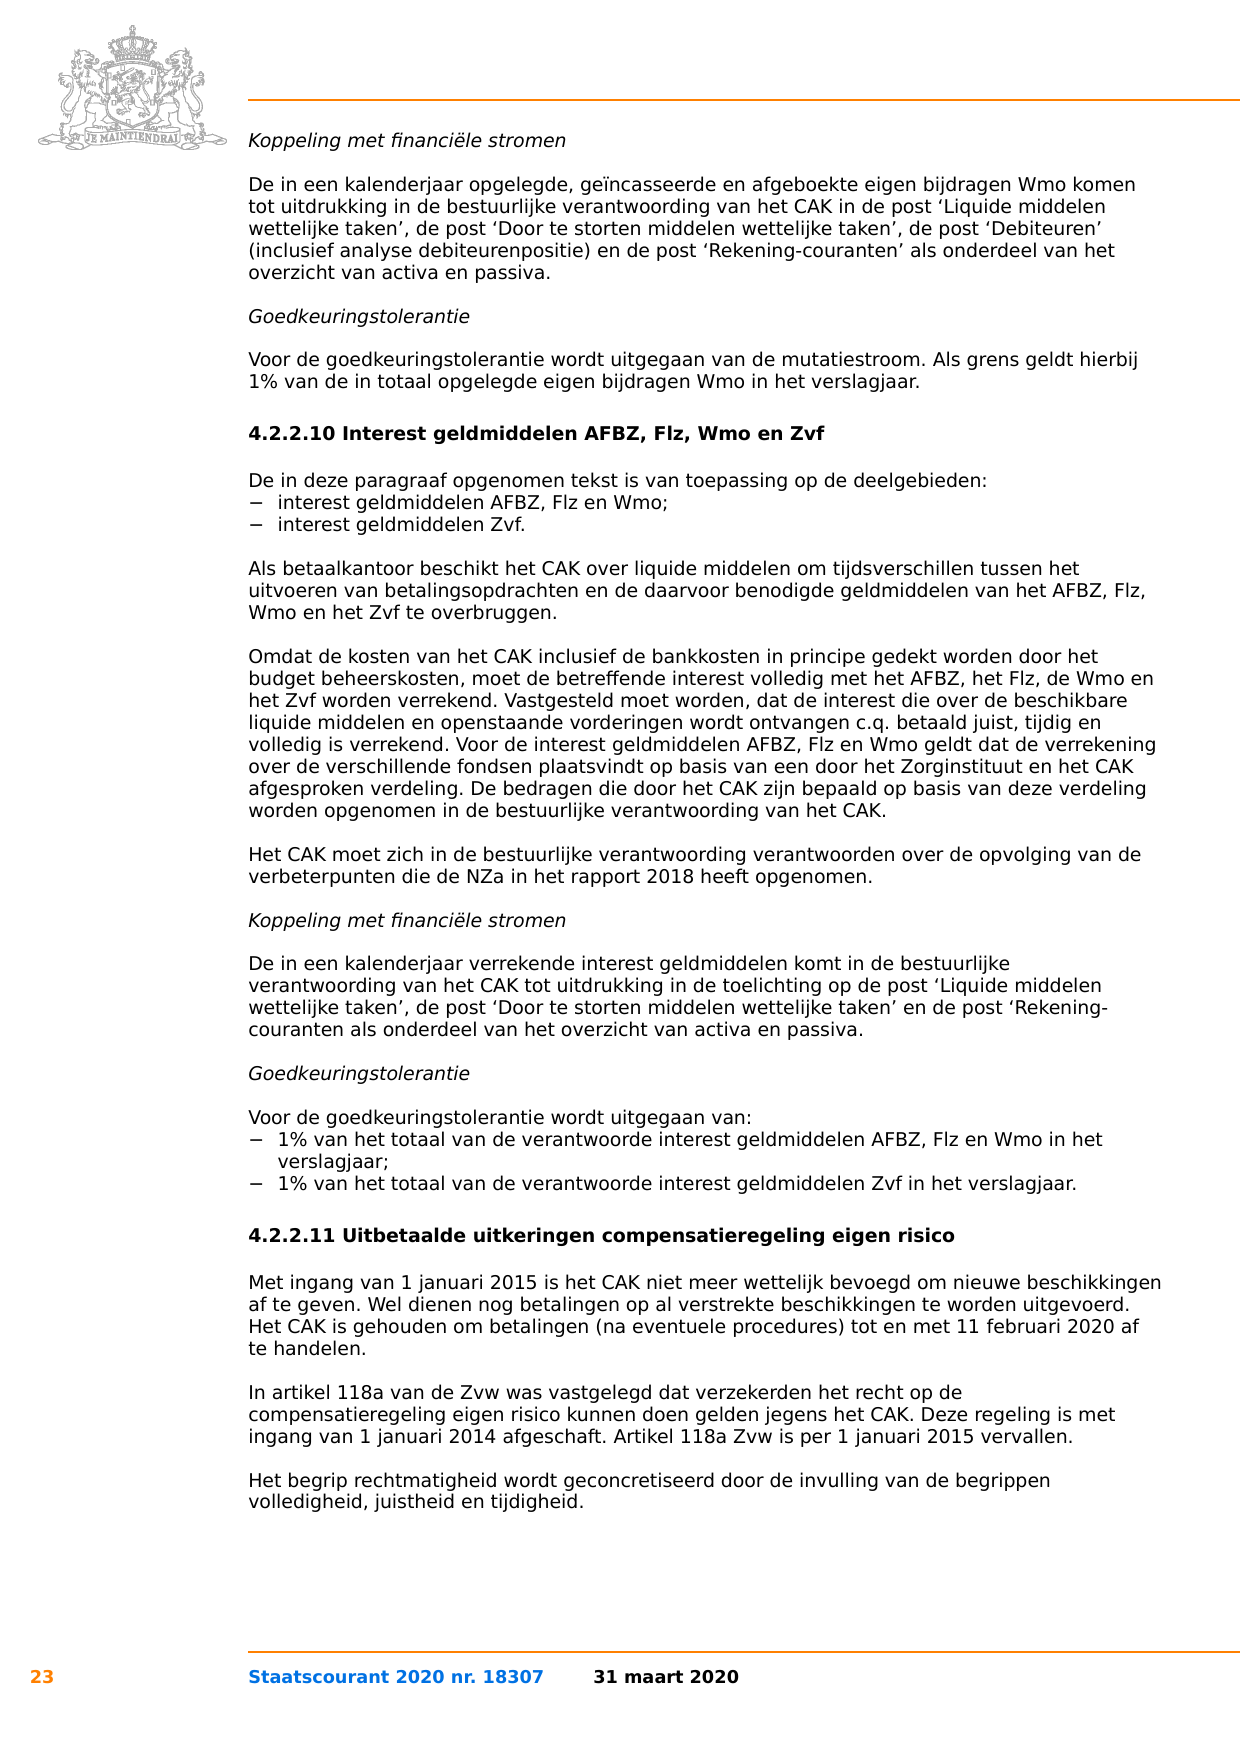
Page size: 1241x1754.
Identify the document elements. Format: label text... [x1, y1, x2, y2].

text De in deze paragraaf opgenomen tekst is van toepassing op de deelgebieden: [248, 470, 1163, 492]
text − interest geldmiddelen AFBZ, Flz en Wmo; [248, 492, 1163, 514]
text Voor de goedkeuringstolerantie wordt uitgegaan van de mutatiestroom. Als grens geldt hierbij 1% van de in totaal opgelegde eigen bijdragen Wmo in het verslagjaar. [248, 349, 1163, 393]
subtitle Goedkeuringstolerantie [248, 306, 1163, 327]
text Met ingang van 1 januari 2015 is het CAK niet meer wettelijk bevoegd om nieuwe beschikkingen af te geven. Wel dienen nog betalingen op al verstrekte beschikkingen te worden uitgevoerd. Het CAK is gehouden om betalingen (na eventuele procedures) tot en met 11 februari 2020 af te handelen. [248, 1272, 1163, 1360]
subtitle 4.2.2.11 Uitbetaalde uitkeringen compensatieregeling eigen risico [248, 1225, 1163, 1247]
text − interest geldmiddelen Zvf. [248, 514, 1163, 536]
subtitle Goedkeuringstolerantie [248, 1063, 1163, 1085]
text De in een kalenderjaar verrekende interest geldmiddelen komt in de bestuurlijke verantwoording van het CAK tot uitdrukking in de toelichting op de post ‘Liquide middelen wettelijke taken’, de post ‘Door te storten middelen wettelijke taken’ en de post ‘Rekening-couranten als onderdeel van het overzicht van activa en passiva. [248, 953, 1163, 1041]
picture [38, 25, 227, 150]
text Als betaalkantoor beschikt het CAK over liquide middelen om tijdsverschillen tussen het uitvoeren van betalingsopdrachten en de daarvoor benodigde geldmiddelen van het AFBZ, Flz, Wmo en het Zvf te overbruggen. [248, 558, 1163, 624]
text Omdat de kosten van het CAK inclusief de bankkosten in principe gedekt worden door het budget beheerskosten, moet de betreffende interest volledig met het AFBZ, het Flz, de Wmo en het Zvf worden verrekend. Vastgesteld moet worden, dat de interest die over de beschikbare liquide middelen en openstaande vorderingen wordt ontvangen c.q. betaald juist, tijdig en volledig is verrekend. Voor de interest geldmiddelen AFBZ, Flz en Wmo geldt dat de verrekening over de verschillende fondsen plaatsvindt op basis van een door het Zorginstituut en het CAK afgesproken verdeling. De bedragen die door het CAK zijn bepaald op basis van deze verdeling worden opgenomen in de bestuurlijke verantwoording van het CAK. [248, 646, 1163, 822]
subtitle Koppeling met financiële stromen [248, 130, 1163, 152]
subtitle 4.2.2.10 Interest geldmiddelen AFBZ, Flz, Wmo en Zvf [248, 423, 1163, 445]
text Voor de goedkeuringstolerantie wordt uitgegaan van: [248, 1107, 1163, 1129]
text In artikel 118a van de Zvw was vastgelegd dat verzekerden het recht op de compensatieregeling eigen risico kunnen doen gelden jegens het CAK. Deze regeling is met ingang van 1 januari 2014 afgeschaft. Artikel 118a Zvw is per 1 januari 2015 vervallen. [248, 1382, 1163, 1448]
text − 1% van het totaal van de verantwoorde interest geldmiddelen Zvf in het verslagjaar. [248, 1173, 1163, 1195]
text De in een kalenderjaar opgelegde, geïncasseerde en afgeboekte eigen bijdragen Wmo komen tot uitdrukking in de bestuurlijke verantwoording van het CAK in de post ‘Liquide middelen wettelijke taken’, de post ‘Door te storten middelen wettelijke taken’, de post ‘Debiteuren’ (inclusief analyse debiteurenpositie) en de post ‘Rekening-couranten’ als onderdeel van het overzicht van activa en passiva. [248, 174, 1163, 284]
text Het begrip rechtmatigheid wordt geconcretiseerd door de invulling van de begrippen volledigheid, juistheid en tijdigheid. [248, 1469, 1163, 1513]
text Het CAK moet zich in de bestuurlijke verantwoording verantwoorden over de opvolging van de verbeterpunten die de NZa in het rapport 2018 heeft opgenomen. [248, 844, 1163, 888]
subtitle Koppeling met financiële stromen [248, 909, 1163, 931]
text − 1% van het totaal van de verantwoorde interest geldmiddelen AFBZ, Flz en Wmo in het verslagjaar; [248, 1129, 1163, 1173]
